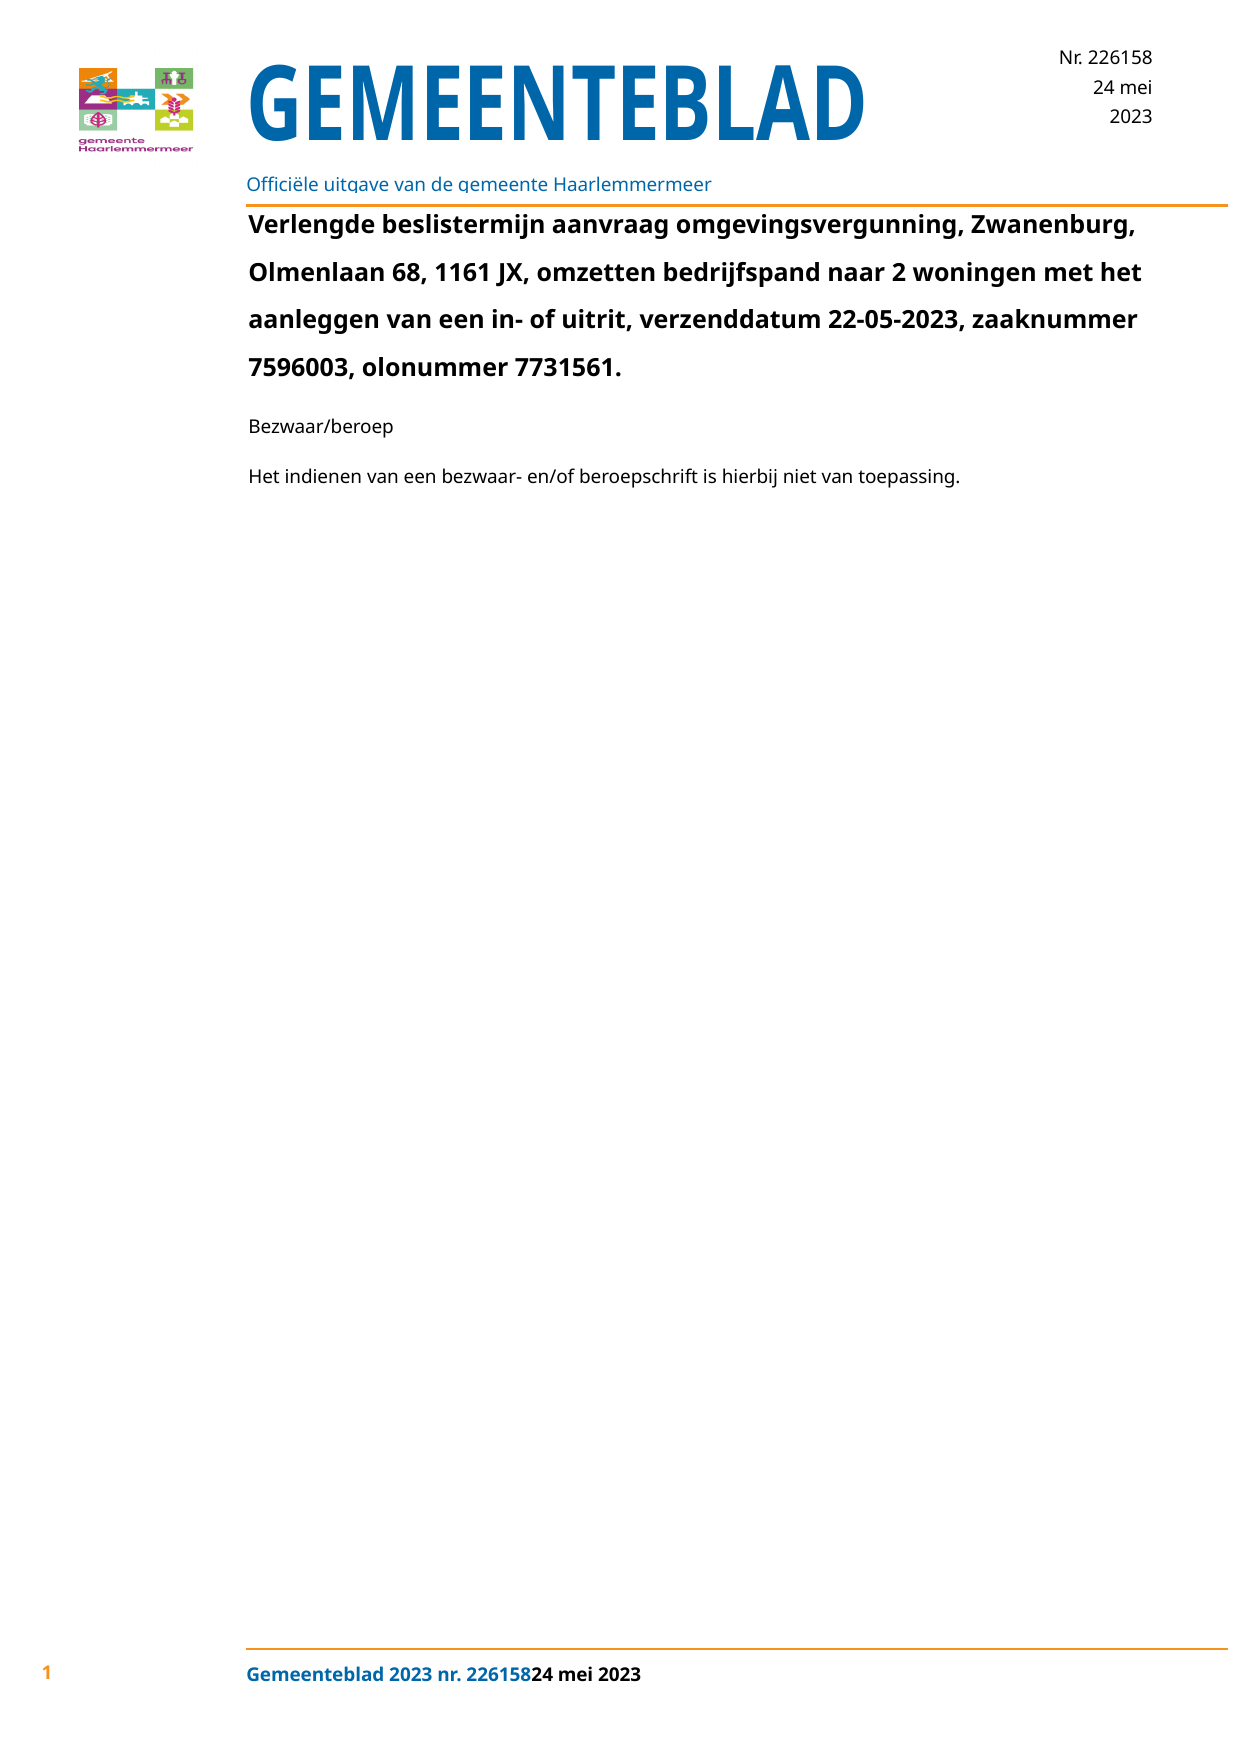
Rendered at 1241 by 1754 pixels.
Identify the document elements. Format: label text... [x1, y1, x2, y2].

text Het indienen van een bezwaar- en/of beroepschrift is hierbij niet van toepassing. [248, 463, 1152, 489]
text Verlengde beslistermijn aanvraag omgevingsvergunning, Zwanenburg, Olmenlaan 68, 1161 JX, omzetten bedrijfspand naar 2 woningen met het aanleggen van een in- of uitrit, verzenddatum 22-05-2023, zaaknummer 7596003, olonummer 7731561. [248, 207, 1152, 384]
picture [41, 47, 231, 172]
text Bezwaar/beroep [248, 413, 1152, 439]
